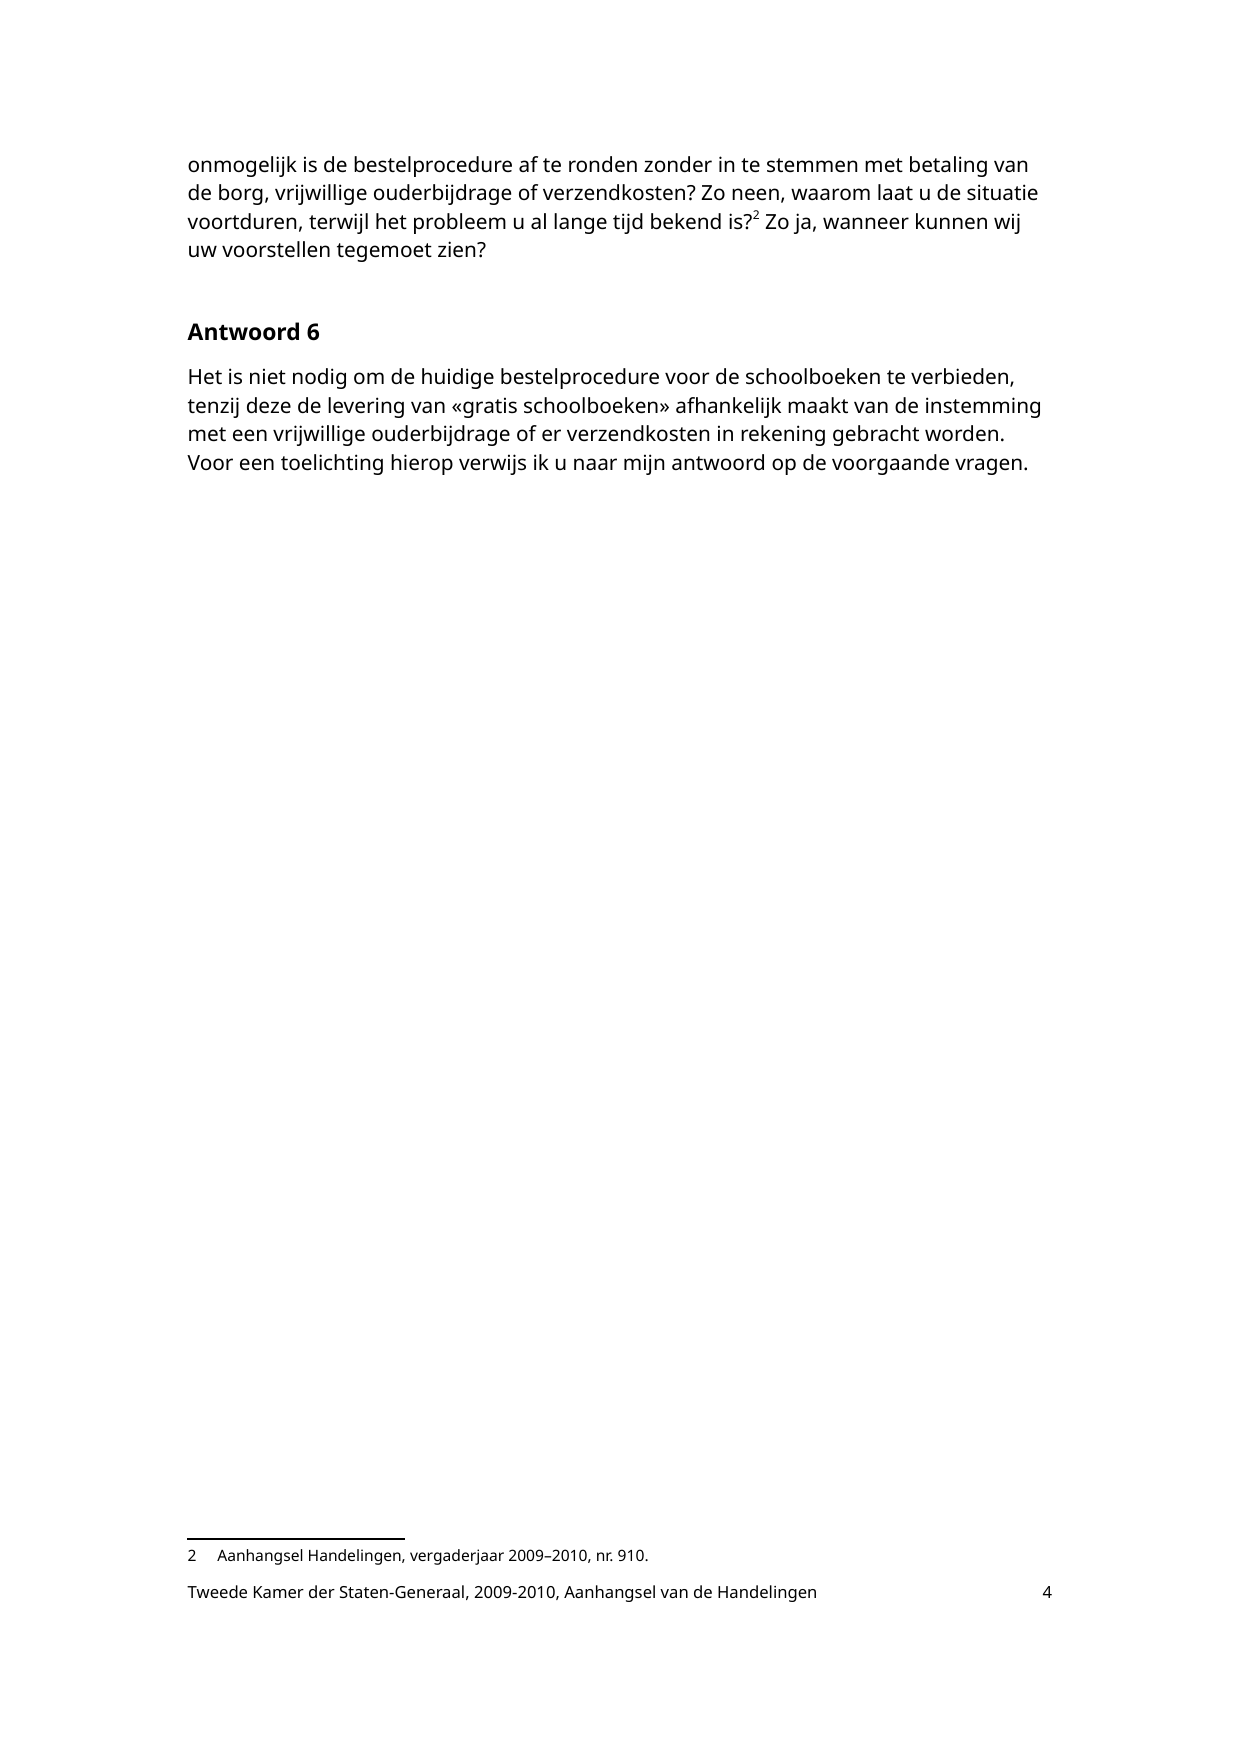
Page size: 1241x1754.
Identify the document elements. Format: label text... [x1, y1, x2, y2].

text Aanhangsel Handelingen, vergaderjaar 2009–2010, nr. 910. [187, 1538, 1053, 1566]
subtitle Antwoord 6 [187, 316, 1053, 347]
text onmogelijk is de bestelprocedure af te ronden zonder in te stemmen met betaling van de borg, vrijwillige ouderbijdrage of verzendkosten? Zo neen, waarom laat u de situatie voortduren, terwijl het probleem u al lange tijd bekend is? Zo ja, wanneer kunnen wij uw voorstellen tegemoet zien? [187, 150, 1053, 264]
text Het is niet nodig om de huidige bestelprocedure voor de schoolboeken te verbieden, tenzij deze de levering van «gratis schoolboeken» afhankelijk maakt van de instemming met een vrijwillige ouderbijdrage of er verzendkosten in rekening gebracht worden. Voor een toelichting hierop verwijs ik u naar mijn antwoord op de voorgaande vragen. [187, 362, 1053, 476]
